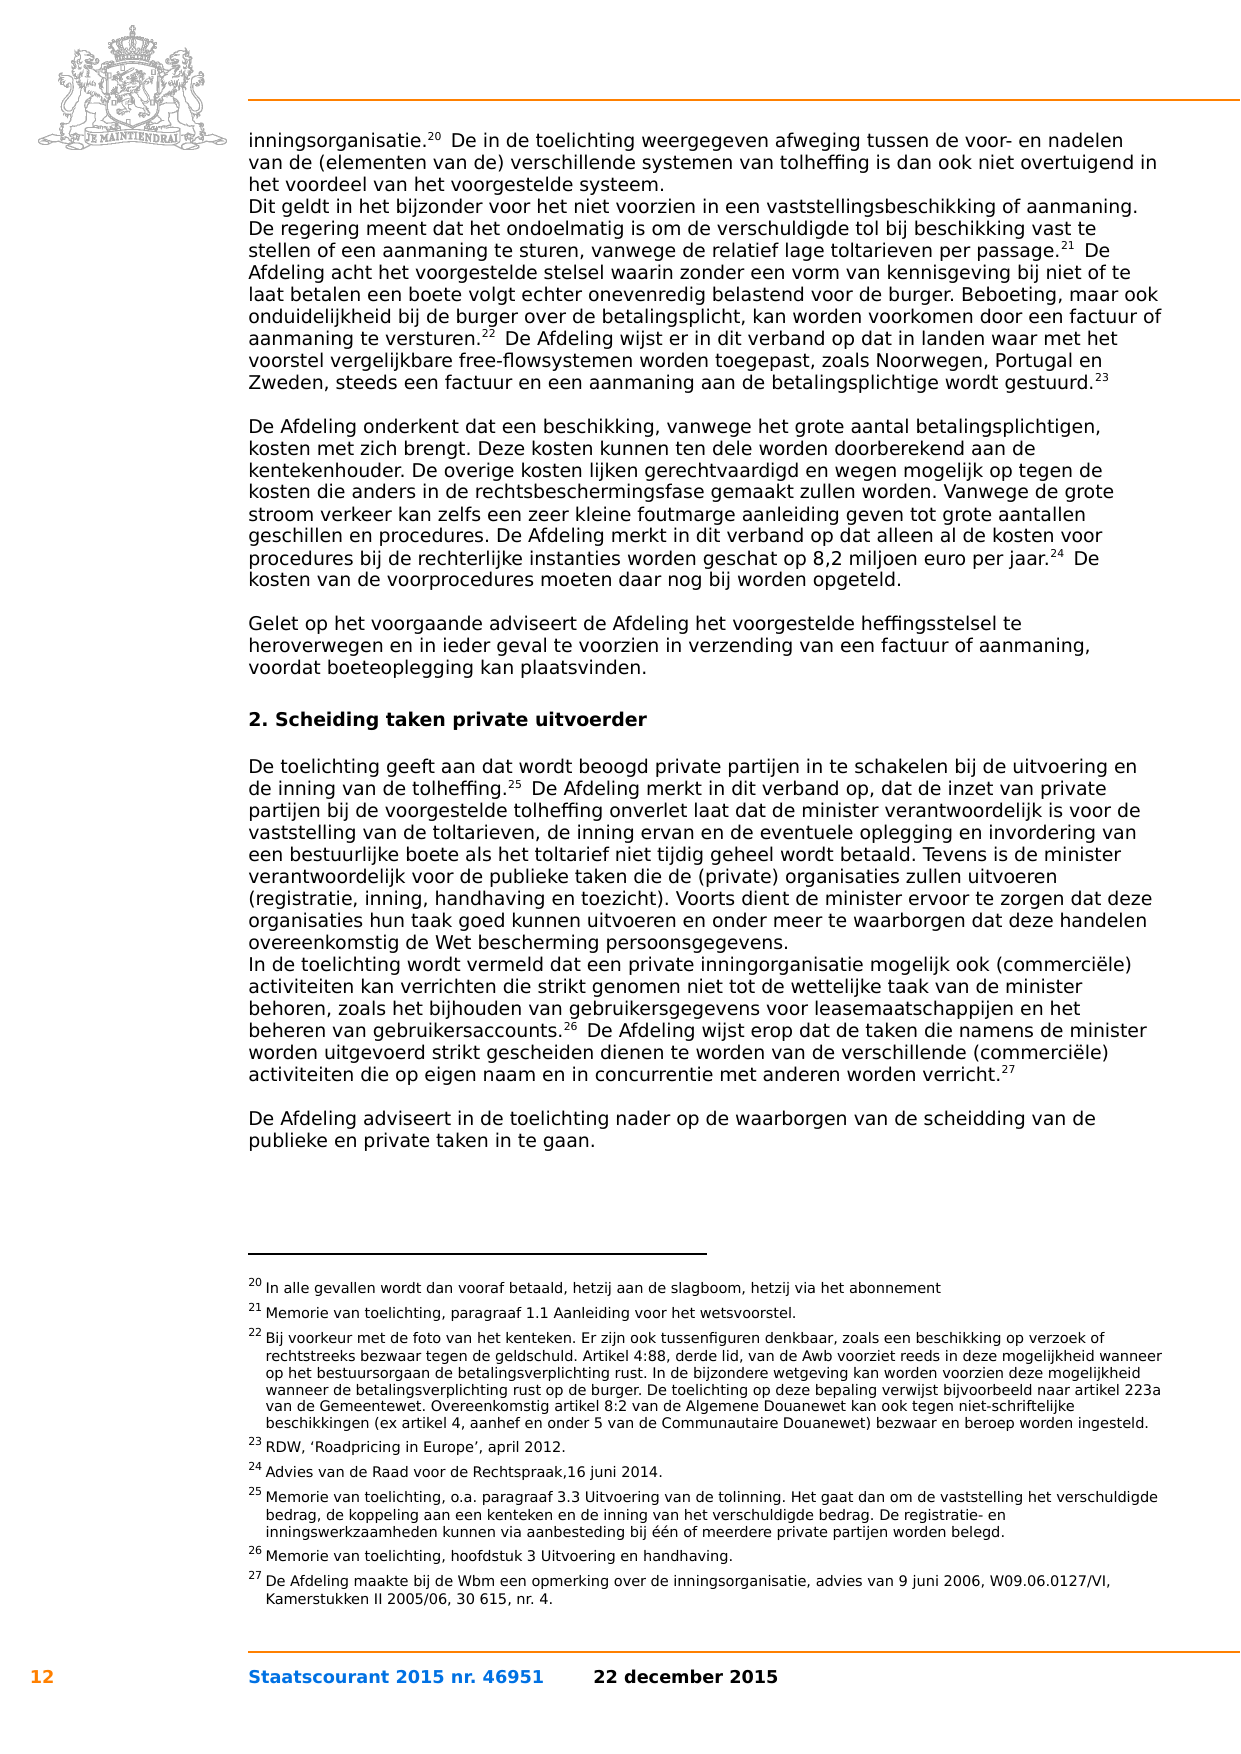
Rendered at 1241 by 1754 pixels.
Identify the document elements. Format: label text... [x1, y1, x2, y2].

text Memorie van toelichting, hoofdstuk 3 Uitvoering en handhaving. [248, 1544, 1163, 1566]
text Memorie van toelichting, paragraaf 1.1 Aanleiding voor het wetsvoorstel. [248, 1301, 1163, 1323]
text Dit geldt in het bijzonder voor het niet voorzien in een vaststellingsbeschikking of aanmaning. De regering meent dat het ondoelmatig is om de verschuldigde tol bij beschikking vast te stellen of een aanmaning te sturen, vanwege de relatief lage toltarieven per passage. De Afdeling acht het voorgestelde stelsel waarin zonder een vorm van kennisgeving bij niet of te laat betalen een boete volgt echter onevenredig belastend voor de burger. Beboeting, maar ook onduidelijkheid bij de burger over de betalingsplicht, kan worden voorkomen door een factuur of aanmaning te versturen. De Afdeling wijst er in dit verband op dat in landen waar met het voorstel vergelijkbare free-flowsystemen worden toegepast, zoals Noorwegen, Portugal en Zweden, steeds een factuur en een aanmaning aan de betalingsplichtige wordt gestuurd. [248, 196, 1163, 394]
text RDW, ‘Roadpricing in Europe’, april 2012. [248, 1435, 1163, 1457]
text Advies van de Raad voor de Rechtspraak,16 juni 2014. [248, 1460, 1163, 1482]
text Memorie van toelichting, o.a. paragraaf 3.3 Uitvoering van de tolinning. Het gaat dan om de vaststelling het verschuldigde bedrag, de koppeling aan een kenteken en de inning van het verschuldigde bedrag. De registratie- en inningswerkzaamheden kunnen via aanbesteding bij één of meerdere private partijen worden belegd. [248, 1485, 1163, 1541]
text Bij voorkeur met de foto van het kenteken. Er zijn ook tussenfiguren denkbaar, zoals een beschikking op verzoek of rechtstreeks bezwaar tegen de geldschuld. Artikel 4:88, derde lid, van de Awb voorziet reeds in deze mogelijkheid wanneer op het bestuursorgaan de betalingsverplichting rust. In de bijzondere wetgeving kan worden voorzien deze mogelijkheid wanneer de betalingsverplichting rust op de burger. De toelichting op deze bepaling verwijst bijvoorbeeld naar artikel 223a van de Gemeentewet. Overeenkomstig artikel 8:2 van de Algemene Douanewet kan ook tegen niet-schriftelijke beschikkingen (ex artikel 4, aanhef en onder 5 van de Communautaire Douanewet) bezwaar en beroep worden ingesteld. [248, 1326, 1163, 1432]
text In de toelichting wordt vermeld dat een private inningorganisatie mogelijk ook (commerciële) activiteiten kan verrichten die strikt genomen niet tot de wettelijke taak van de minister behoren, zoals het bijhouden van gebruikersgegevens voor leasemaatschappijen en het beheren van gebruikersaccounts. De Afdeling wijst erop dat de taken die namens de minister worden uitgevoerd strikt gescheiden dienen te worden van de verschillende (commerciële) activiteiten die op eigen naam en in concurrentie met anderen worden verricht. [248, 954, 1163, 1086]
text De toelichting geeft aan dat wordt beoogd private partijen in te schakelen bij de uitvoering en de inning van de tolheffing. De Afdeling merkt in dit verband op, dat de inzet van private partijen bij de voorgestelde tolheffing onverlet laat dat de minister verantwoordelijk is voor de vaststelling van de toltarieven, de inning ervan en de eventuele oplegging en invordering van een bestuurlijke boete als het toltarief niet tijdig geheel wordt betaald. Tevens is de minister verantwoordelijk voor de publieke taken die de (private) organisaties zullen uitvoeren (registratie, inning, handhaving en toezicht). Voorts dient de minister ervoor te zorgen dat deze organisaties hun taak goed kunnen uitvoeren en onder meer te waarborgen dat deze handelen overeenkomstig de Wet bescherming persoonsgegevens. [248, 756, 1163, 954]
picture [38, 25, 227, 150]
subtitle 2. Scheiding taken private uitvoerder [248, 709, 1163, 731]
text De Afdeling maakte bij de Wbm een opmerking over de inningsorganisatie, advies van 9 juni 2006, W09.06.0127/VI, Kamerstukken II 2005/06, 30 615, nr. 4. [248, 1569, 1163, 1608]
text In alle gevallen wordt dan vooraf betaald, hetzij aan de slagboom, hetzij via het abonnement [248, 1276, 1163, 1298]
text De Afdeling onderkent dat een beschikking, vanwege het grote aantal betalingsplichtigen, kosten met zich brengt. Deze kosten kunnen ten dele worden doorberekend aan de kentekenhouder. De overige kosten lijken gerechtvaardigd en wegen mogelijk op tegen de kosten die anders in de rechtsbeschermingsfase gemaakt zullen worden. Vanwege de grote stroom verkeer kan zelfs een zeer kleine foutmarge aanleiding geven tot grote aantallen geschillen en procedures. De Afdeling merkt in dit verband op dat alleen al de kosten voor procedures bij de rechterlijke instanties worden geschat op 8,2 miljoen euro per jaar. De kosten van de voorprocedures moeten daar nog bij worden opgeteld. [248, 416, 1163, 591]
text inningsorganisatie. De in de toelichting weergegeven afweging tussen de voor- en nadelen van de (elementen van de) verschillende systemen van tolheffing is dan ook niet overtuigend in het voordeel van het voorgestelde systeem. [248, 130, 1163, 196]
text De Afdeling adviseert in de toelichting nader op de waarborgen van de scheidding van de publieke en private taken in te gaan. [248, 1108, 1163, 1152]
text Gelet op het voorgaande adviseert de Afdeling het voorgestelde heffingsstelsel te heroverwegen en in ieder geval te voorzien in verzending van een factuur of aanmaning, voordat boeteoplegging kan plaatsvinden. [248, 613, 1163, 679]
